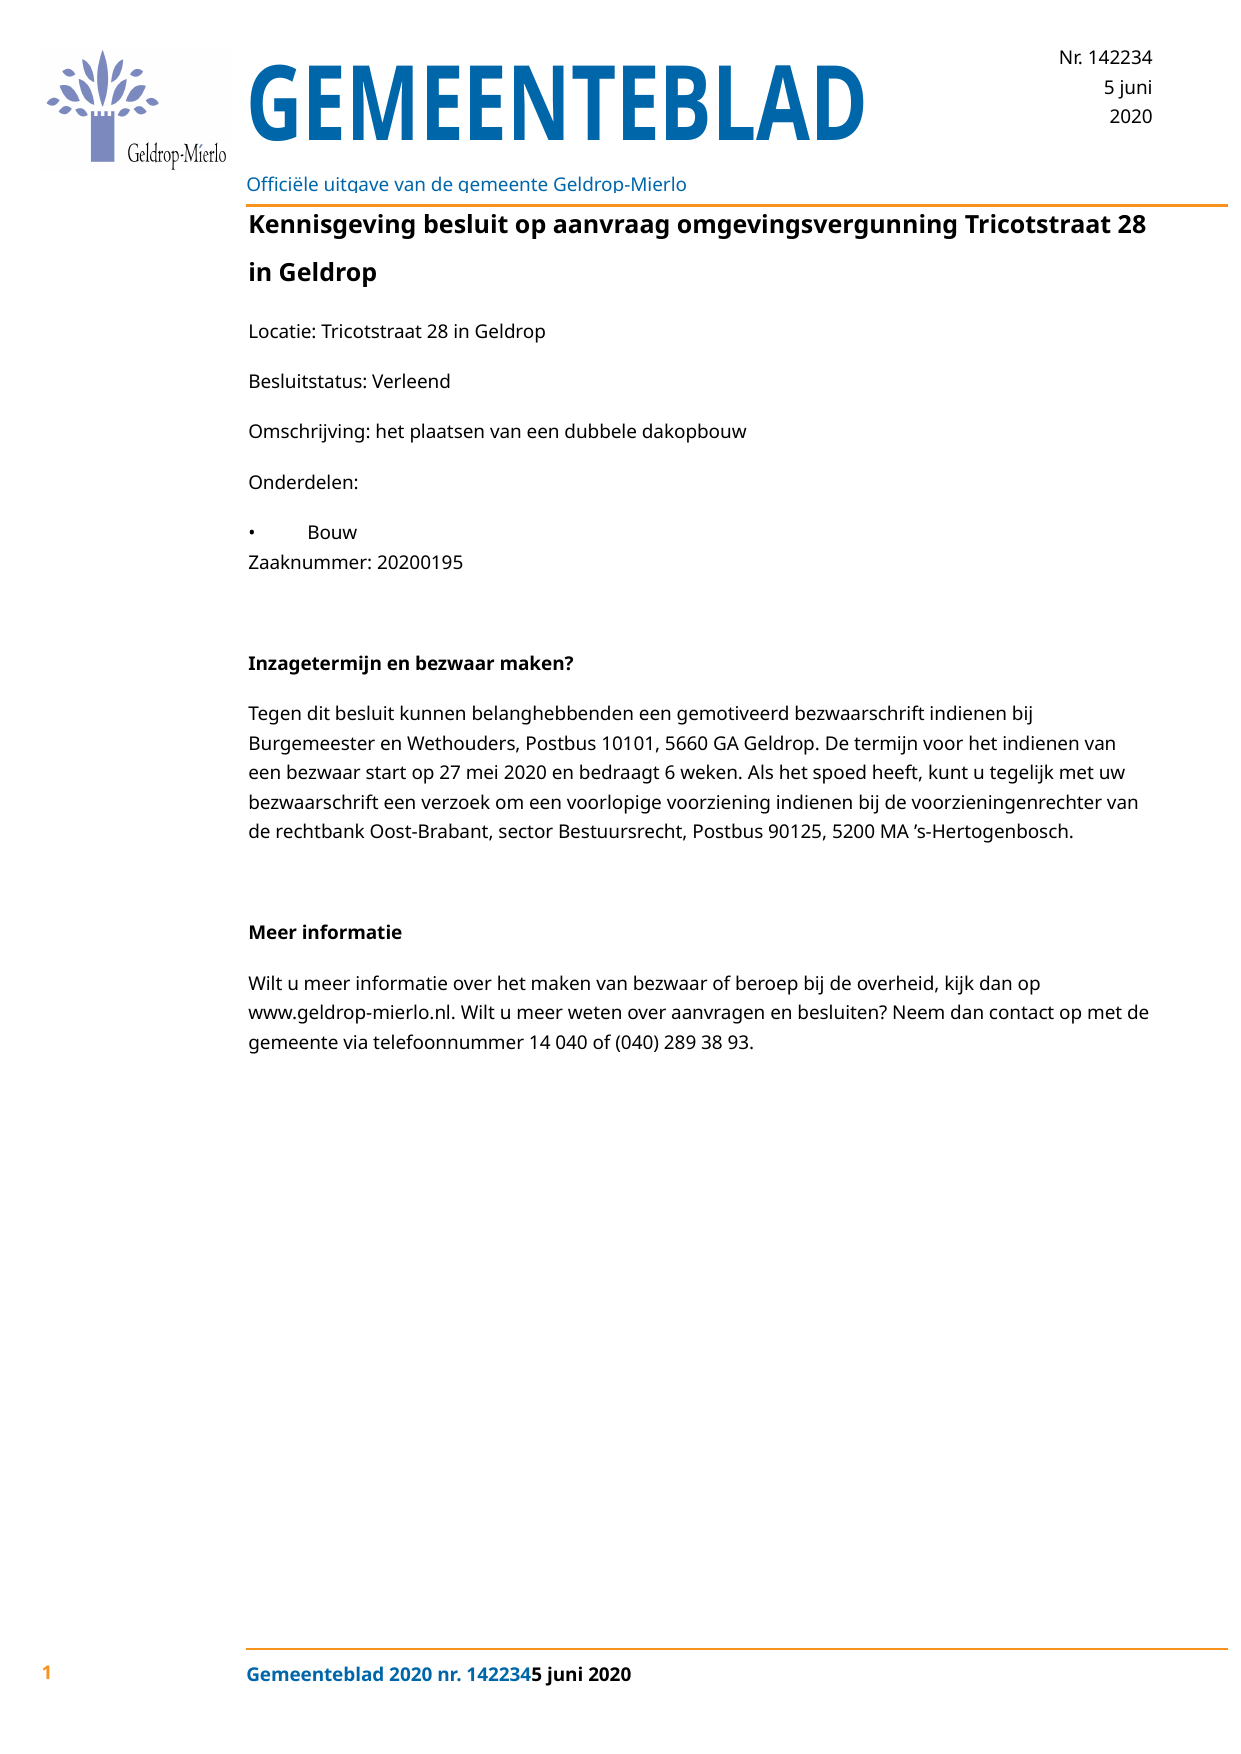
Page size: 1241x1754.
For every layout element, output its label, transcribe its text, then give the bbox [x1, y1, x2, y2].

picture [41, 47, 231, 172]
text Kennisgeving besluit op aanvraag omgevingsvergunning Tricotstraat 28 in Geldrop [248, 207, 1152, 288]
text Besluitstatus: Verleend [248, 368, 1152, 394]
text Onderdelen: [248, 469, 1152, 495]
text Tegen dit besluit kunnen belanghebbenden een gemotiveerd bezwaarschrift indienen bij Burgemeester en Wethouders, Postbus 10101, 5660 GA Geldrop. De termijn voor het indienen van een bezwaar start op 27 mei 2020 en bedraagt 6 weken. Als het spoed heeft, kunt u tegelijk met uw bezwaarschrift een verzoek om een voorlopige voorziening indienen bij de voorzieningenrechter van de rechtbank Oost-Brabant, sector Bestuursrecht, Postbus 90125, 5200 MA ’s-Hertogenbosch. [248, 700, 1152, 844]
text Omschrijving: het plaatsen van een dubbele dakopbouw [248, 419, 1152, 444]
text Locatie: Tricotstraat 28 in Geldrop [248, 318, 1152, 344]
text Wilt u meer informatie over het maken van bezwaar of beroep bij de overheid, kijk dan op www.geldrop-mierlo.nl. Wilt u meer weten over aanvragen en besluiten? Neem dan contact op met de gemeente via telefoonnummer 14 040 of (040) 289 38 93. [248, 970, 1152, 1055]
text Meer informatie [248, 919, 1152, 945]
text Inzagetermijn en bezwaar maken? [248, 650, 1152, 676]
list Bouw [248, 519, 1152, 545]
text Zaaknummer: 20200195 [248, 549, 1152, 575]
